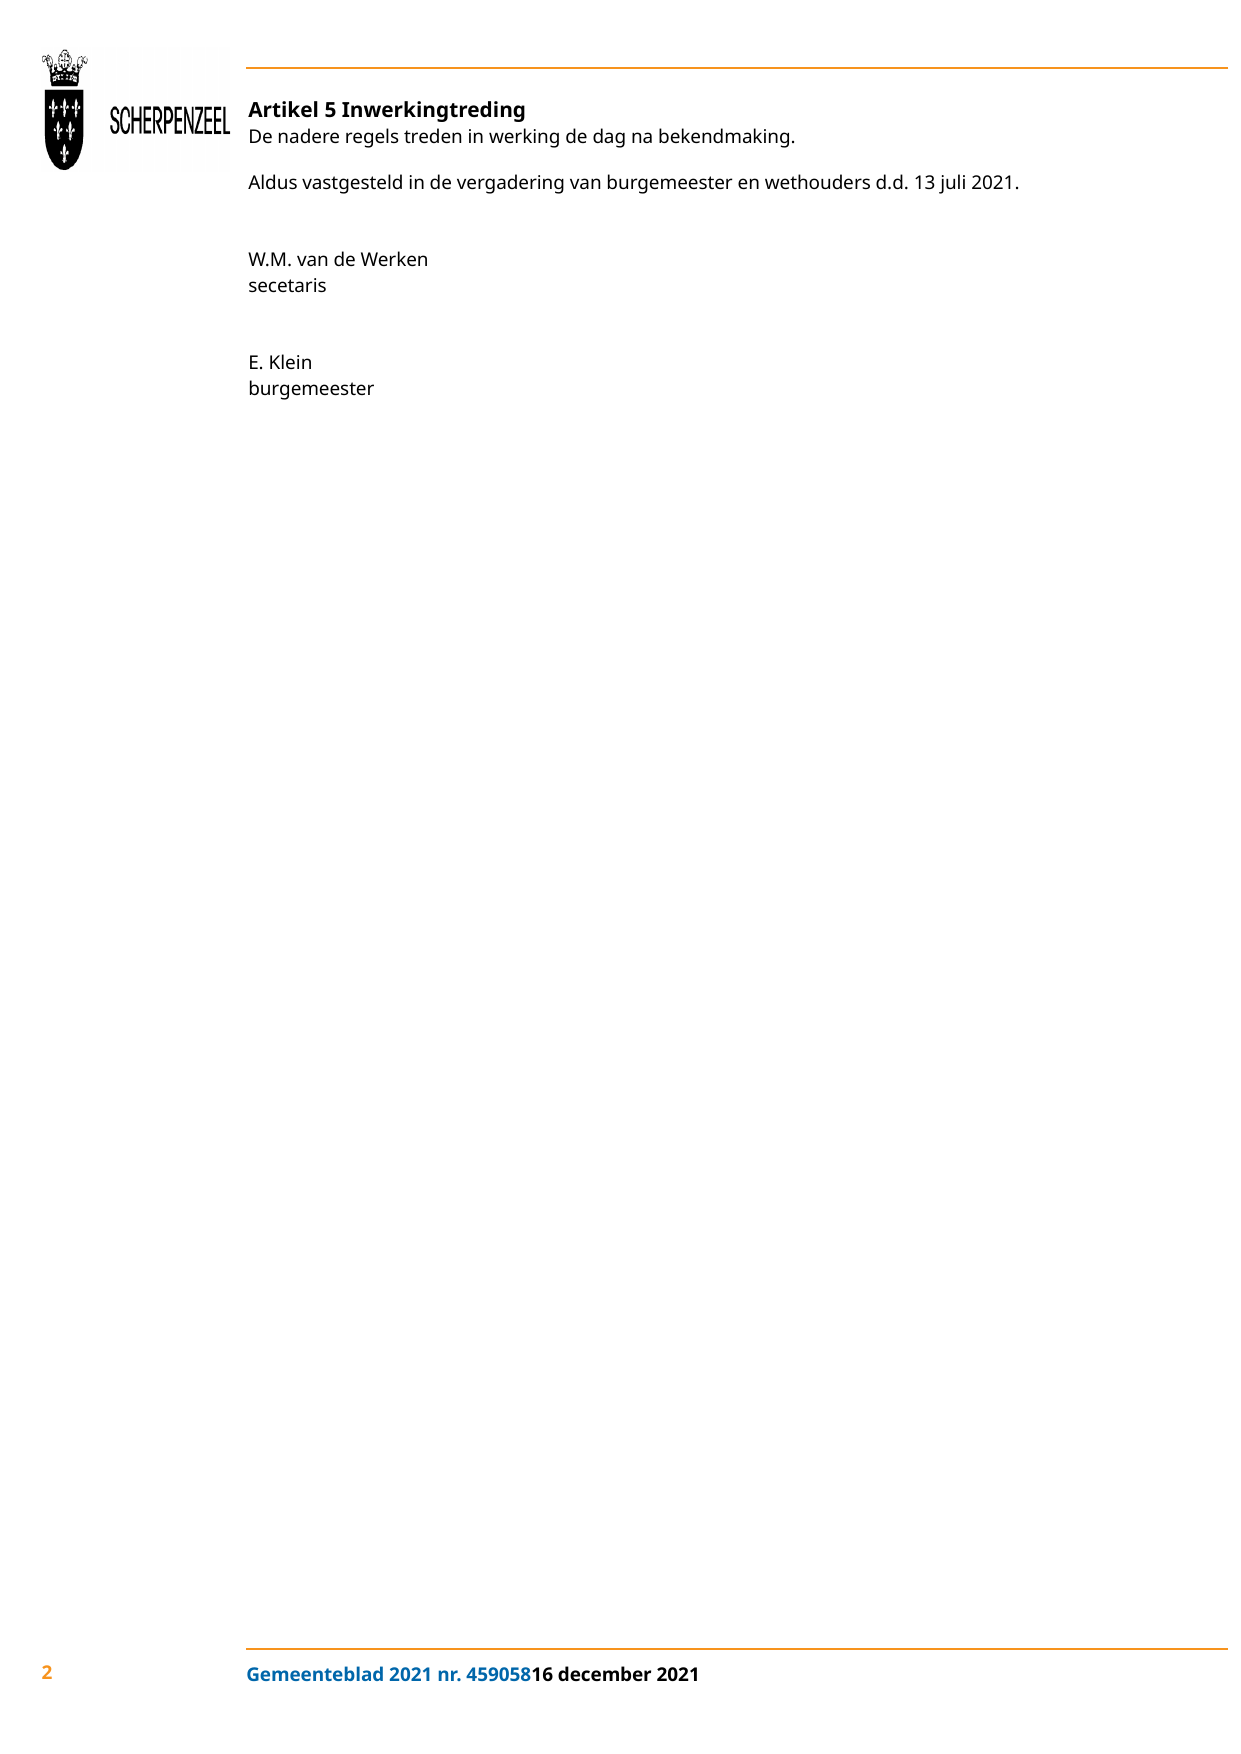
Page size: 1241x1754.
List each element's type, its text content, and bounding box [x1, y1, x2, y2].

text secetaris [248, 272, 1152, 297]
text burgemeester [248, 375, 1152, 400]
text W.M. van de Werken [248, 246, 1152, 272]
picture [41, 47, 231, 172]
text Artikel 5 Inwerkingtreding [248, 95, 1152, 123]
text Aldus vastgesteld in de vergadering van burgemeester en wethouders d.d. 13 juli 2021. [248, 169, 1152, 194]
text De nadere regels treden in werking de dag na bekendmaking. [248, 123, 1152, 149]
text E. Klein [248, 349, 1152, 375]
